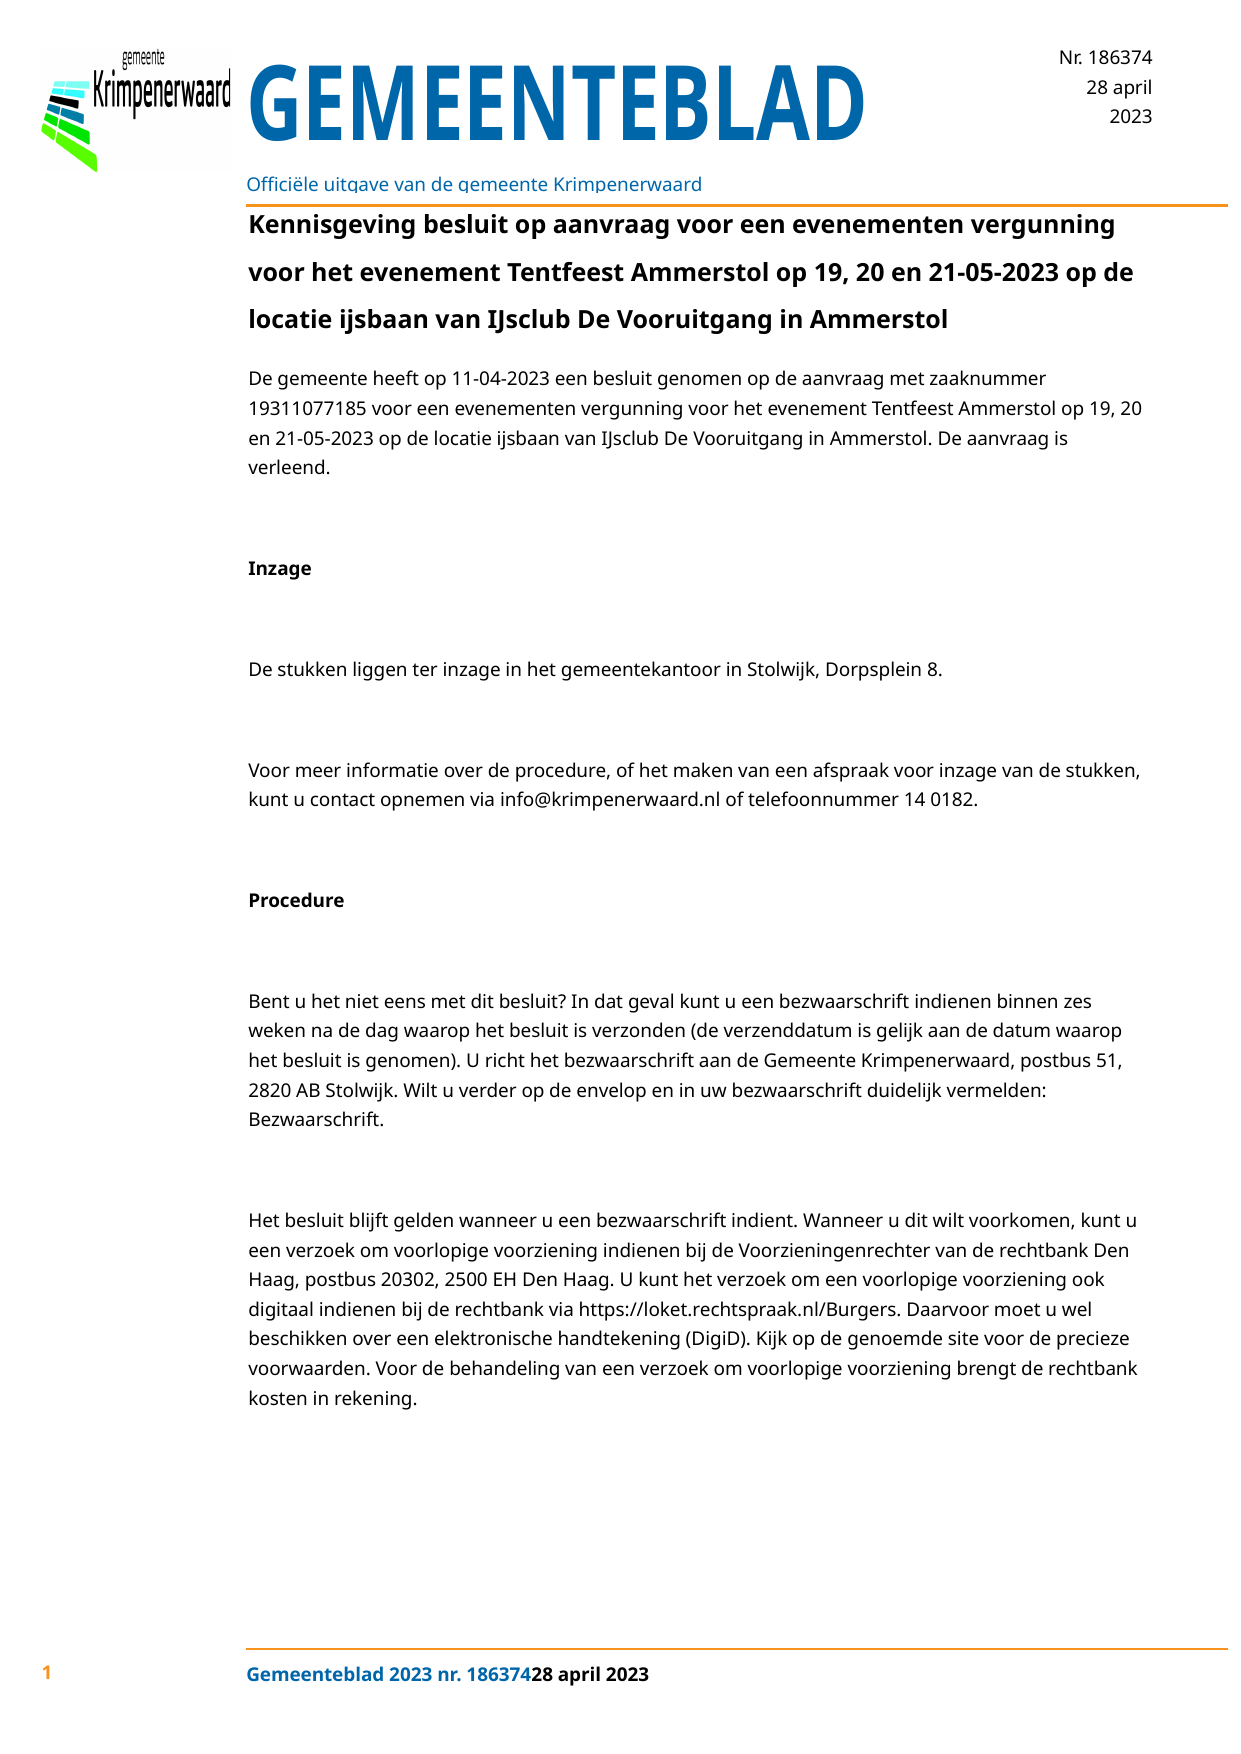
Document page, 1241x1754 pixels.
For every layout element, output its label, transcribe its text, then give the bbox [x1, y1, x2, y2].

text Bent u het niet eens met dit besluit? In dat geval kunt u een bezwaarschrift indienen binnen zes weken na de dag waarop het besluit is verzonden (de verzenddatum is gelijk aan de datum waarop het besluit is genomen). U richt het bezwaarschrift aan de Gemeente Krimpenerwaard, postbus 51, 2820 AB Stolwijk. Wilt u verder op de envelop en in uw bezwaarschrift duidelijk vermelden: Bezwaarschrift. [248, 988, 1152, 1132]
text De gemeente heeft op 11-04-2023 een besluit genomen op de aanvraag met zaaknummer 19311077185 voor een evenementen vergunning voor het evenement Tentfeest Ammerstol op 19, 20 en 21-05-2023 op de locatie ijsbaan van IJsclub De Vooruitgang in Ammerstol. De aanvraag is verleend. [248, 366, 1152, 480]
text Het besluit blijft gelden wanneer u een bezwaarschrift indient. Wanneer u dit wilt voorkomen, kunt u een verzoek om voorlopige voorziening indienen bij de Voorzieningenrechter van de rechtbank Den Haag, postbus 20302, 2500 EH Den Haag. U kunt het verzoek om een voorlopige voorziening ook digitaal indienen bij de rechtbank via https://loket.rechtspraak.nl/Burgers. Daarvoor moet u wel beschikken over een elektronische handtekening (DigiD). Kijk op de genoemde site voor de precieze voorwaarden. Voor de behandeling van een verzoek om voorlopige voorziening brengt de rechtbank kosten in rekening. [248, 1207, 1152, 1410]
text Kennisgeving besluit op aanvraag voor een evenementen vergunning voor het evenement Tentfeest Ammerstol op 19, 20 en 21-05-2023 op de locatie ijsbaan van IJsclub De Vooruitgang in Ammerstol [248, 207, 1152, 336]
text Inzage [248, 555, 1152, 581]
picture [41, 47, 231, 172]
text De stukken liggen ter inzage in het gemeentekantoor in Stolwijk, Dorpsplein 8. [248, 656, 1152, 682]
text Procedure [248, 887, 1152, 913]
text Voor meer informatie over de procedure, of het maken van een afspraak voor inzage van de stukken, kunt u contact opnemen via info@krimpenerwaard.nl of telefoonnummer 14 0182. [248, 757, 1152, 812]
